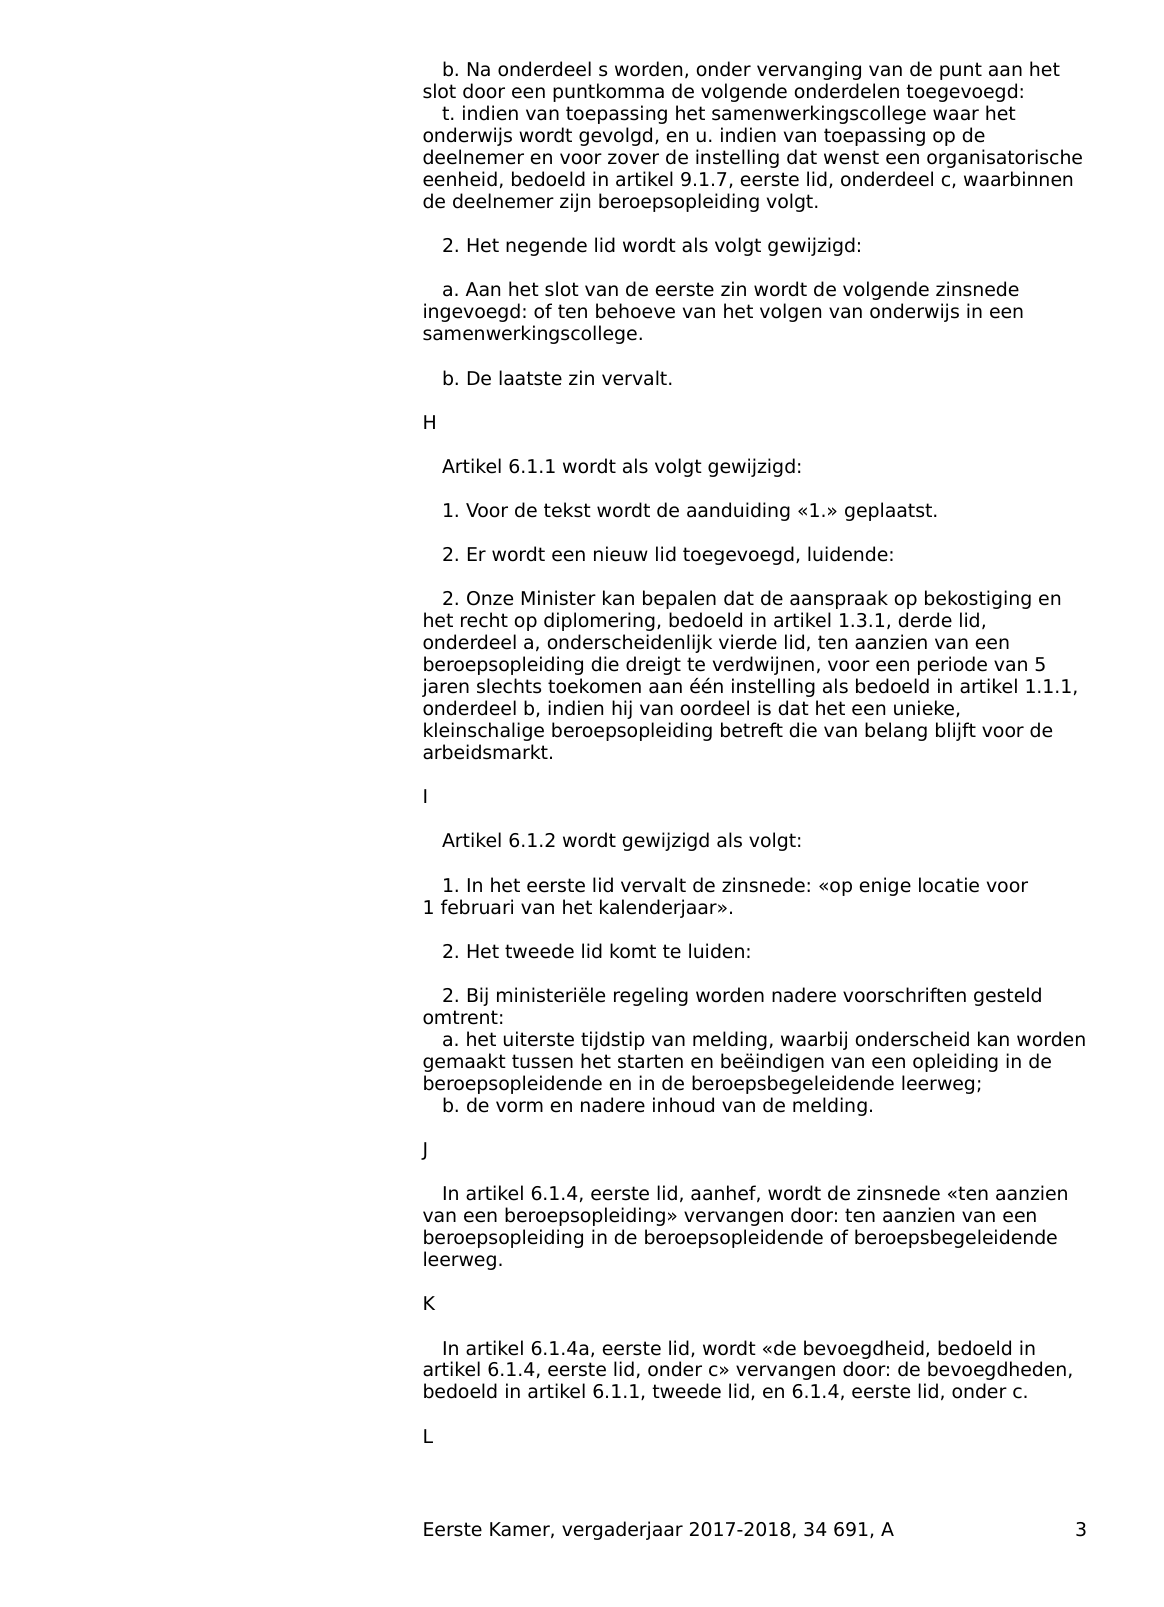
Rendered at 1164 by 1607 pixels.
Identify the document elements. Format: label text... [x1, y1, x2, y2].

text b. De laatste zin vervalt. [422, 367, 1087, 389]
text t. indien van toepassing het samenwerkingscollege waar het onderwijs wordt gevolgd, en u. indien van toepassing op de deelnemer en voor zover de instelling dat wenst een organisatorische eenheid, bedoeld in artikel 9.1.7, eerste lid, onderdeel c, waarbinnen de deelnemer zijn beroepsopleiding volgt. [422, 103, 1087, 213]
text 2. Het tweede lid komt te luiden: [422, 941, 1087, 963]
text Artikel 6.1.2 wordt gewijzigd als volgt: [422, 830, 1087, 852]
text J [422, 1139, 1087, 1161]
text In artikel 6.1.4, eerste lid, aanhef, wordt de zinsnede «ten aanzien van een beroepsopleiding» vervangen door: ten aanzien van een beroepsopleiding in de beroepsopleidende of beroepsbegeleidende leerweg. [422, 1183, 1087, 1271]
text I [422, 786, 1087, 808]
text 2. Er wordt een nieuw lid toegevoegd, luidende: [422, 544, 1087, 566]
text 2. Het negende lid wordt als volgt gewijzigd: [422, 235, 1087, 257]
text K [422, 1293, 1087, 1315]
text L [422, 1426, 1087, 1447]
text In artikel 6.1.4a, eerste lid, wordt «de bevoegdheid, bedoeld in artikel 6.1.4, eerste lid, onder c» vervangen door: de bevoegdheden, bedoeld in artikel 6.1.1, tweede lid, en 6.1.4, eerste lid, onder c. [422, 1337, 1087, 1403]
text 2. Bij ministeriële regeling worden nadere voorschriften gesteld omtrent: [422, 985, 1087, 1029]
text 1. Voor de tekst wordt de aanduiding «1.» geplaatst. [422, 500, 1087, 522]
text b. de vorm en nadere inhoud van de melding. [422, 1095, 1087, 1117]
text a. Aan het slot van de eerste zin wordt de volgende zinsnede ingevoegd: of ten behoeve van het volgen van onderwijs in een samenwerkingscollege. [422, 279, 1087, 345]
text b. Na onderdeel s worden, onder vervanging van de punt aan het slot door een puntkomma de volgende onderdelen toegevoegd: [422, 59, 1087, 103]
text 2. Onze Minister kan bepalen dat de aanspraak op bekostiging en het recht op diplomering, bedoeld in artikel 1.3.1, derde lid, onderdeel a, onderscheidenlijk vierde lid, ten aanzien van een beroepsopleiding die dreigt te verdwijnen, voor een periode van 5 jaren slechts toekomen aan één instelling als bedoeld in artikel 1.1.1, onderdeel b, indien hij van oordeel is dat het een unieke, kleinschalige beroepsopleiding betreft die van belang blijft voor de arbeidsmarkt. [422, 588, 1087, 764]
text 1. In het eerste lid vervalt de zinsnede: «op enige locatie voor 1 februari van het kalenderjaar». [422, 874, 1087, 918]
text Artikel 6.1.1 wordt als volgt gewijzigd: [422, 456, 1087, 478]
text a. het uiterste tijdstip van melding, waarbij onderscheid kan worden gemaakt tussen het starten en beëindigen van een opleiding in de beroepsopleidende en in de beroepsbegeleidende leerweg; [422, 1029, 1087, 1095]
text H [422, 412, 1087, 433]
